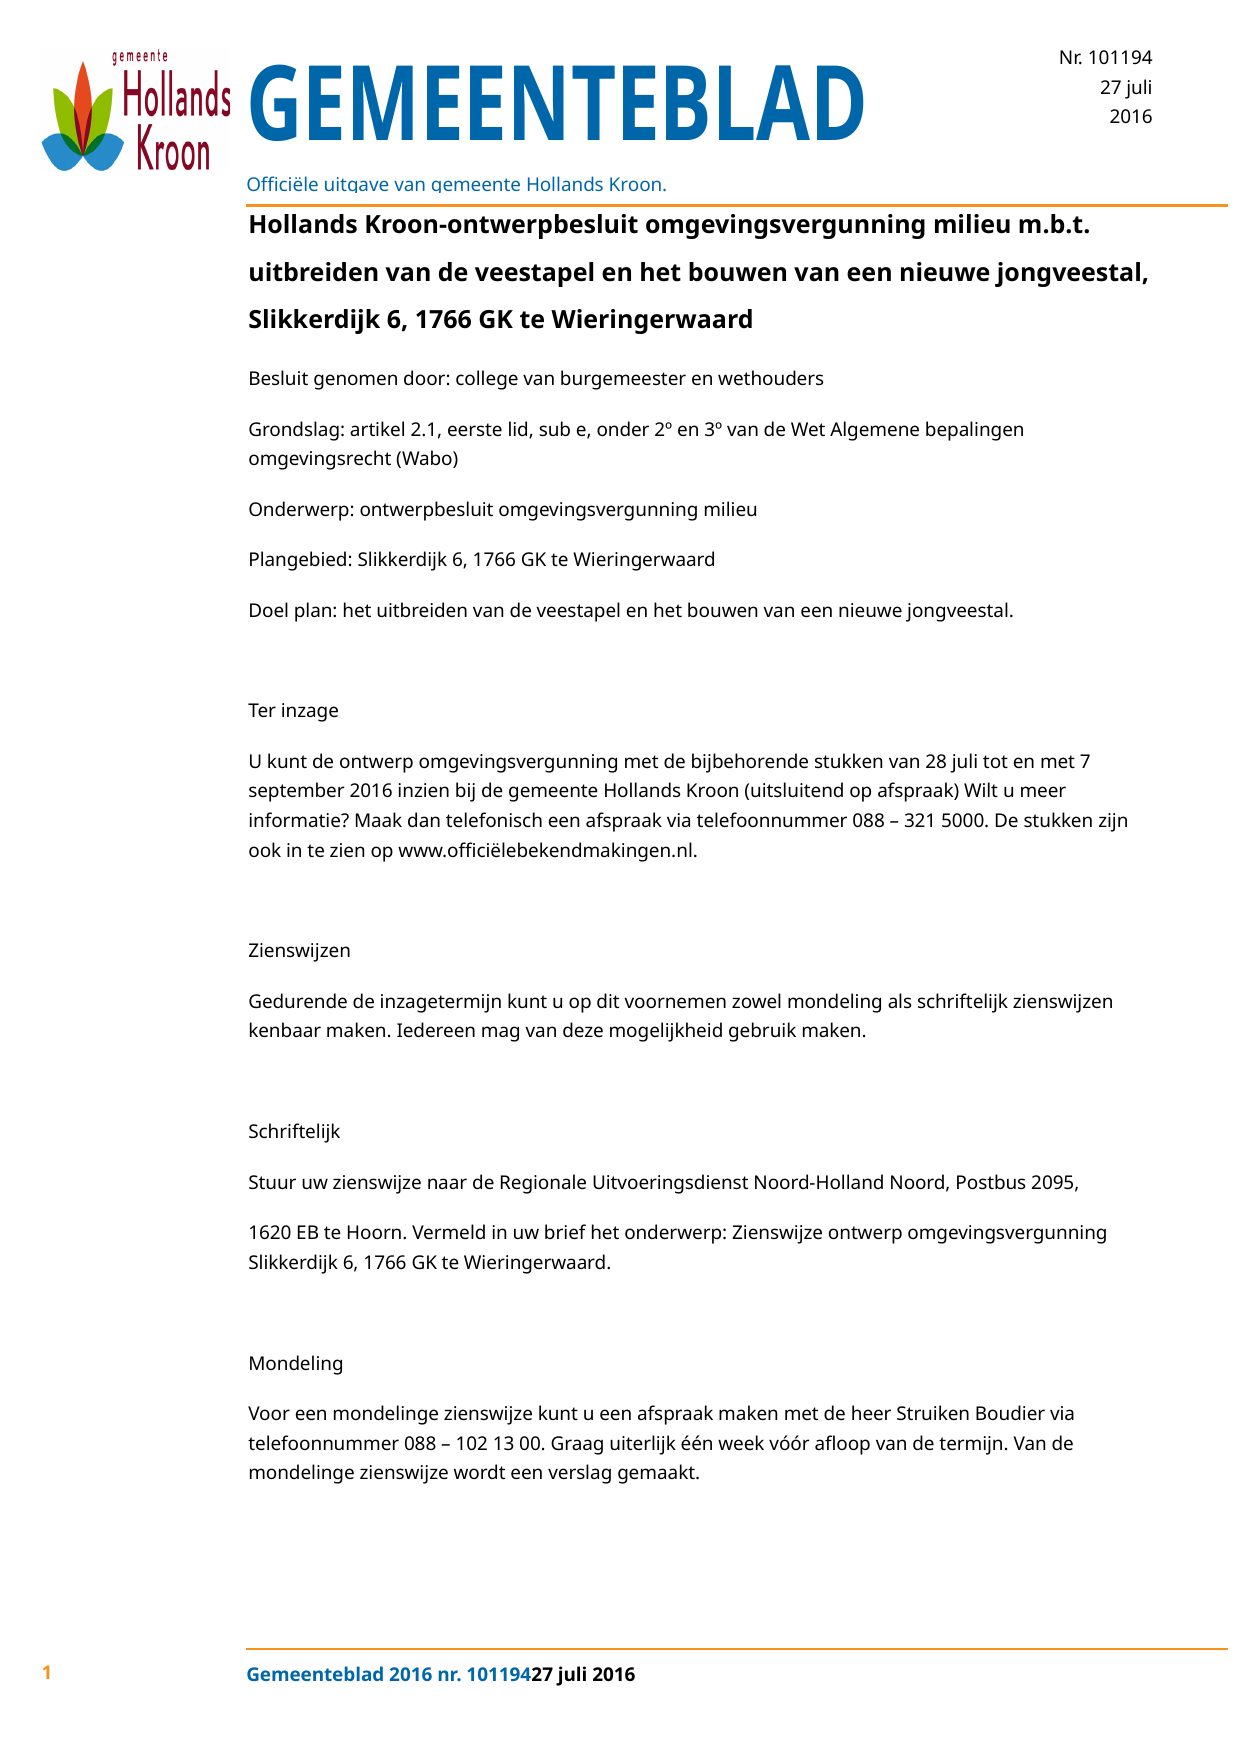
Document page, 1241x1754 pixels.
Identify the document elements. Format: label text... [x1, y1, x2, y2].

text Doel plan: het uitbreiden van de veestapel en het bouwen van een nieuwe jongveestal. [248, 597, 1152, 622]
text Hollands Kroon-ontwerpbesluit omgevingsvergunning milieu m.b.t. uitbreiden van de veestapel en het bouwen van een nieuwe jongveestal, Slikkerdijk 6, 1766 GK te Wieringerwaard [248, 207, 1152, 336]
text Gedurende de inzagetermijn kunt u op dit voornemen zowel mondeling als schriftelijk zienswijzen kenbaar maken. Iedereen mag van deze mogelijkheid gebruik maken. [248, 988, 1152, 1043]
text 1620 EB te Hoorn. Vermeld in uw brief het onderwerp: Zienswijze ontwerp omgevingsvergunning Slikkerdijk 6, 1766 GK te Wieringerwaard. [248, 1219, 1152, 1274]
text Schriftelijk [248, 1118, 1152, 1144]
text U kunt de ontwerp omgevingsvergunning met de bijbehorende stukken van 28 juli tot en met 7 september 2016 inzien bij de gemeente Hollands Kroon (uitsluitend op afspraak) Wilt u meer informatie? Maak dan telefonisch een afspraak via telefoonnummer 088 – 321 5000. De stukken zijn ook in te zien op www.officiëlebekendmakingen.nl. [248, 748, 1152, 862]
text Ter inzage [248, 698, 1152, 723]
text Besluit genomen door: college van burgemeester en wethouders [248, 366, 1152, 391]
text Mondeling [248, 1350, 1152, 1375]
text Voor een mondelinge zienswijze kunt u een afspraak maken met de heer Struiken Boudier via telefoonnummer 088 – 102 13 00. Graag uiterlijk één week vóór afloop van de termijn. Van de mondelinge zienswijze wordt een verslag gemaakt. [248, 1400, 1152, 1485]
text Grondslag: artikel 2.1, eerste lid, sub e, onder 2º en 3º van de Wet Algemene bepalingen omgevingsrecht (Wabo) [248, 416, 1152, 471]
picture [41, 47, 231, 172]
text Plangebied: Slikkerdijk 6, 1766 GK te Wieringerwaard [248, 546, 1152, 572]
text Stuur uw zienswijze naar de Regionale Uitvoeringsdienst Noord-Holland Noord, Postbus 2095, [248, 1169, 1152, 1194]
text Zienswijzen [248, 938, 1152, 963]
text Onderwerp: ontwerpbesluit omgevingsvergunning milieu [248, 496, 1152, 522]
